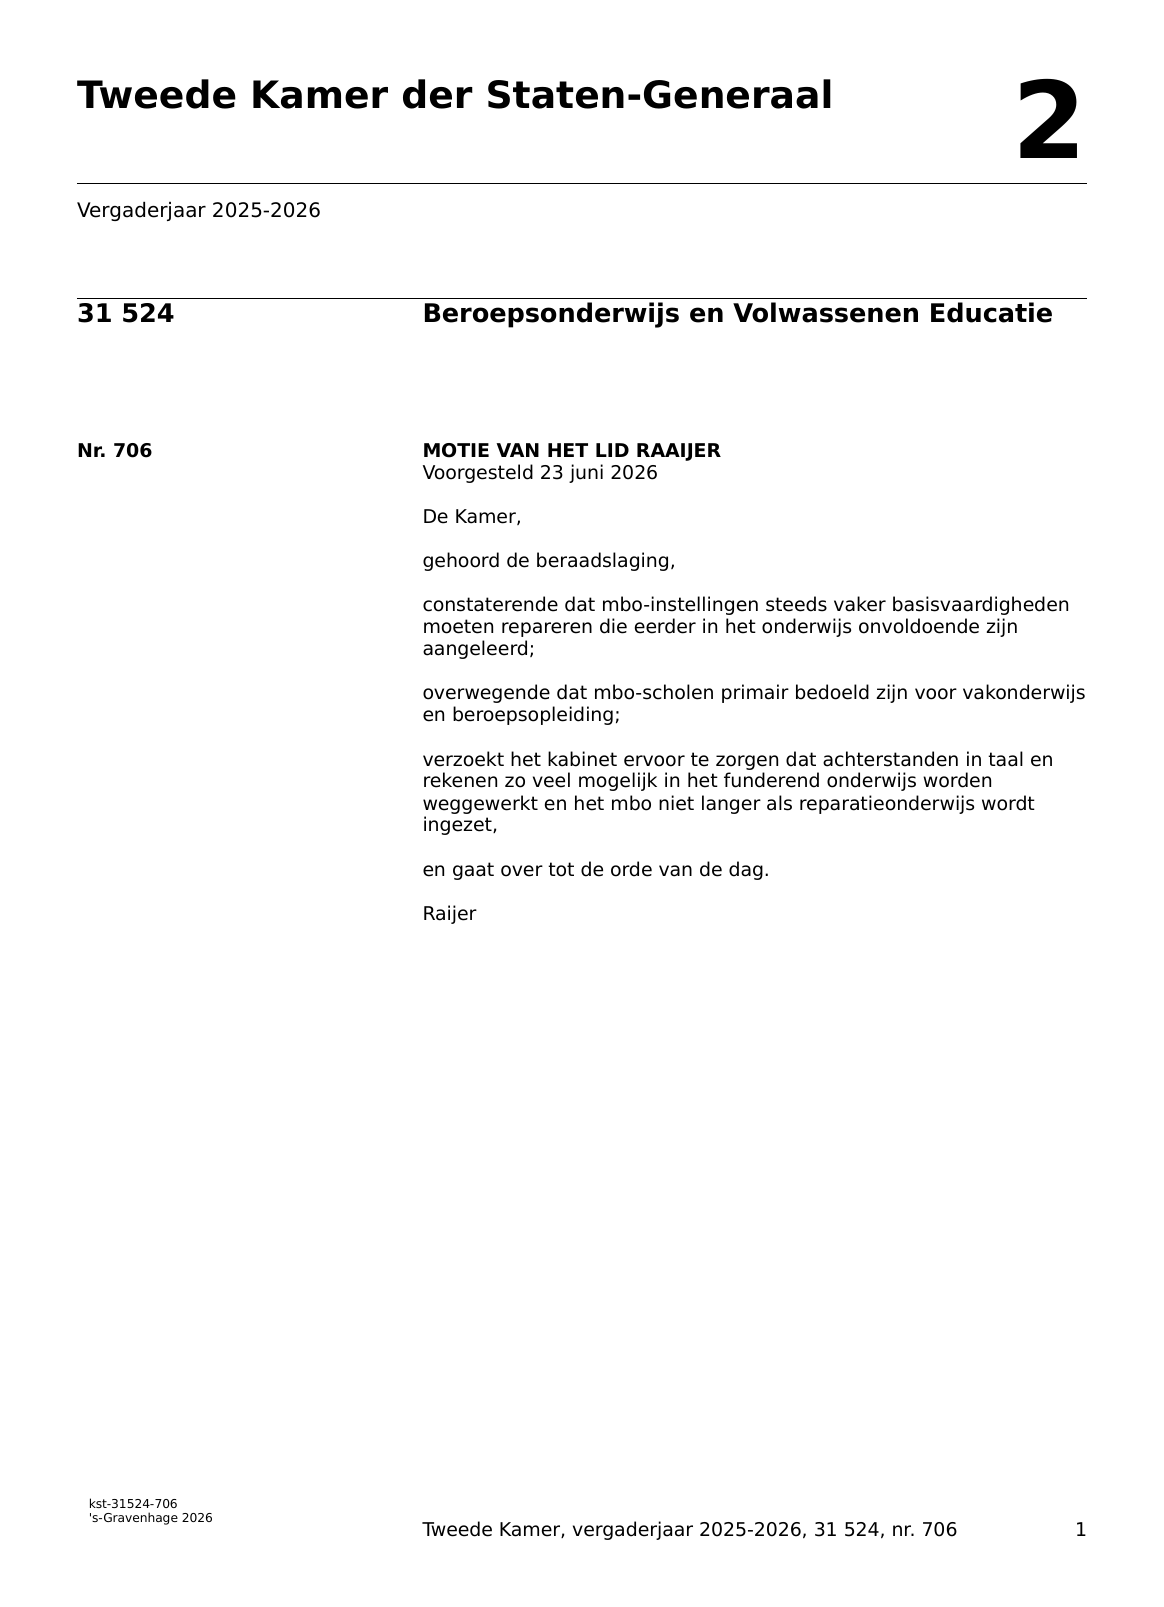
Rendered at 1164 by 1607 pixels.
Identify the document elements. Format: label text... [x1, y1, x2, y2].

text gehoord de beraadslaging, [422, 550, 1087, 572]
table_header Tweede Kamer der Staten-Generaal [77, 59, 886, 183]
subtitle Nr. 706 MOTIE VAN HET LID RAAIJER [77, 440, 1087, 462]
text en gaat over tot de orde van de dag. [422, 858, 1087, 881]
text Voorgesteld 23 juni 2026 [422, 462, 1087, 484]
text overwegende dat mbo-scholen primair bedoeld zijn voor vakonderwijs en beroepsopleiding; [422, 682, 1087, 726]
table_cell Vergaderjaar 2025-2026 [77, 184, 1087, 298]
text verzoekt het kabinet ervoor te zorgen dat achterstanden in taal en rekenen zo veel mogelijk in het funderend onderwijs worden weggewerkt en het mbo niet langer als reparatieonderwijs wordt ingezet, [422, 748, 1087, 836]
text 's-Gravenhage 2026 [88, 1511, 323, 1525]
table_header 2 [886, 59, 1087, 183]
text kst-31524-706 [88, 1497, 323, 1511]
text De Kamer, [422, 506, 1087, 528]
text constaterende dat mbo-instellingen steeds vaker basisvaardigheden moeten repareren die eerder in het onderwijs onvoldoende zijn aangeleerd; [422, 594, 1087, 660]
subtitle 31 524 Beroepsonderwijs en Volwassenen Educatie [77, 299, 1087, 329]
text Raijer [422, 903, 1087, 925]
